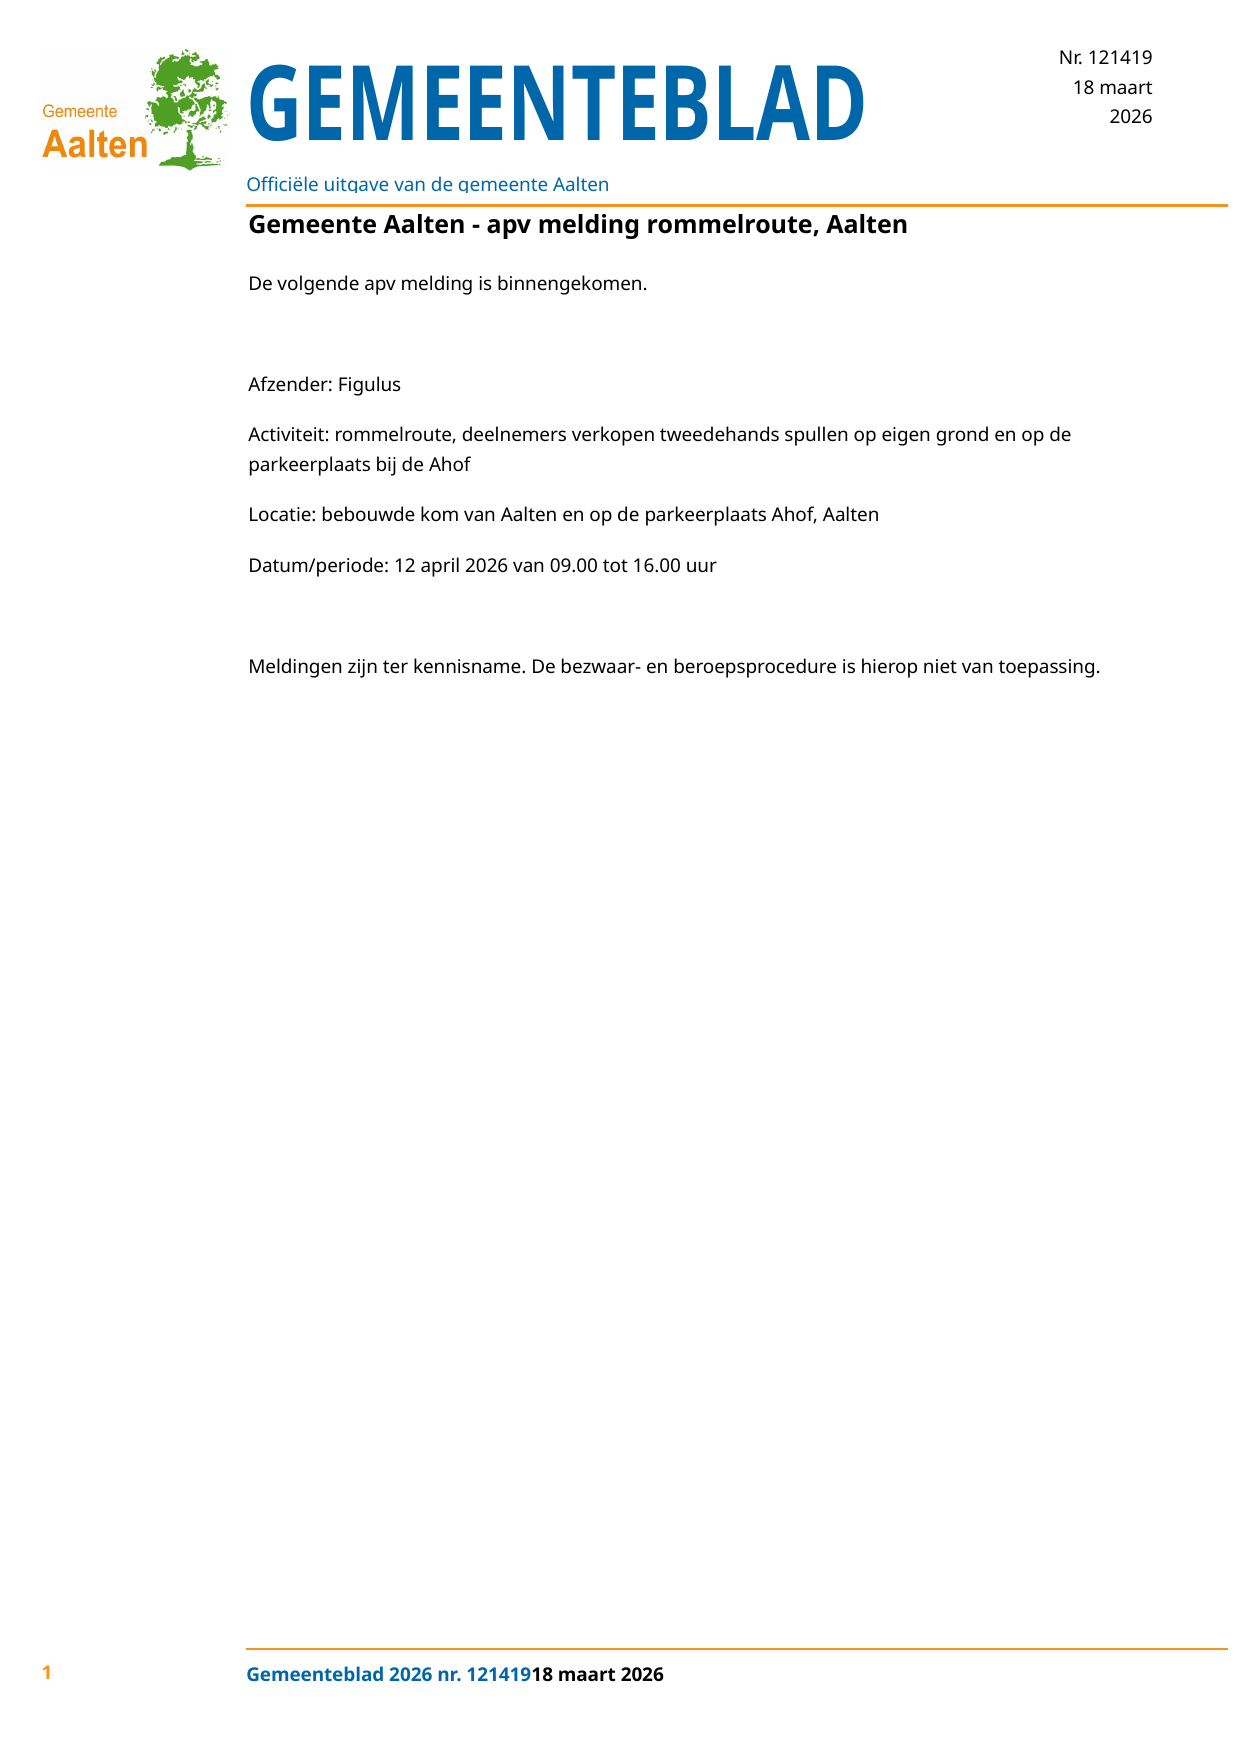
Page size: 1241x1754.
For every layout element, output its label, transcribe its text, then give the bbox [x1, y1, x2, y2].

text Meldingen zijn ter kennisname. De bezwaar- en beroepsprocedure is hierop niet van toepassing. [248, 653, 1152, 678]
text Locatie: bebouwde kom van Aalten en op de parkeerplaats Ahof, Aalten [248, 502, 1152, 527]
picture [41, 47, 231, 172]
text Gemeente Aalten - apv melding rommelroute, Aalten [248, 207, 1152, 241]
text Activiteit: rommelroute, deelnemers verkopen tweedehands spullen op eigen grond en op de parkeerplaats bij de Ahof [248, 422, 1152, 477]
text Datum/periode: 12 april 2026 van 09.00 tot 16.00 uur [248, 552, 1152, 578]
text Afzender: Figulus [248, 371, 1152, 397]
text De volgende apv melding is binnengekomen. [248, 270, 1152, 296]
